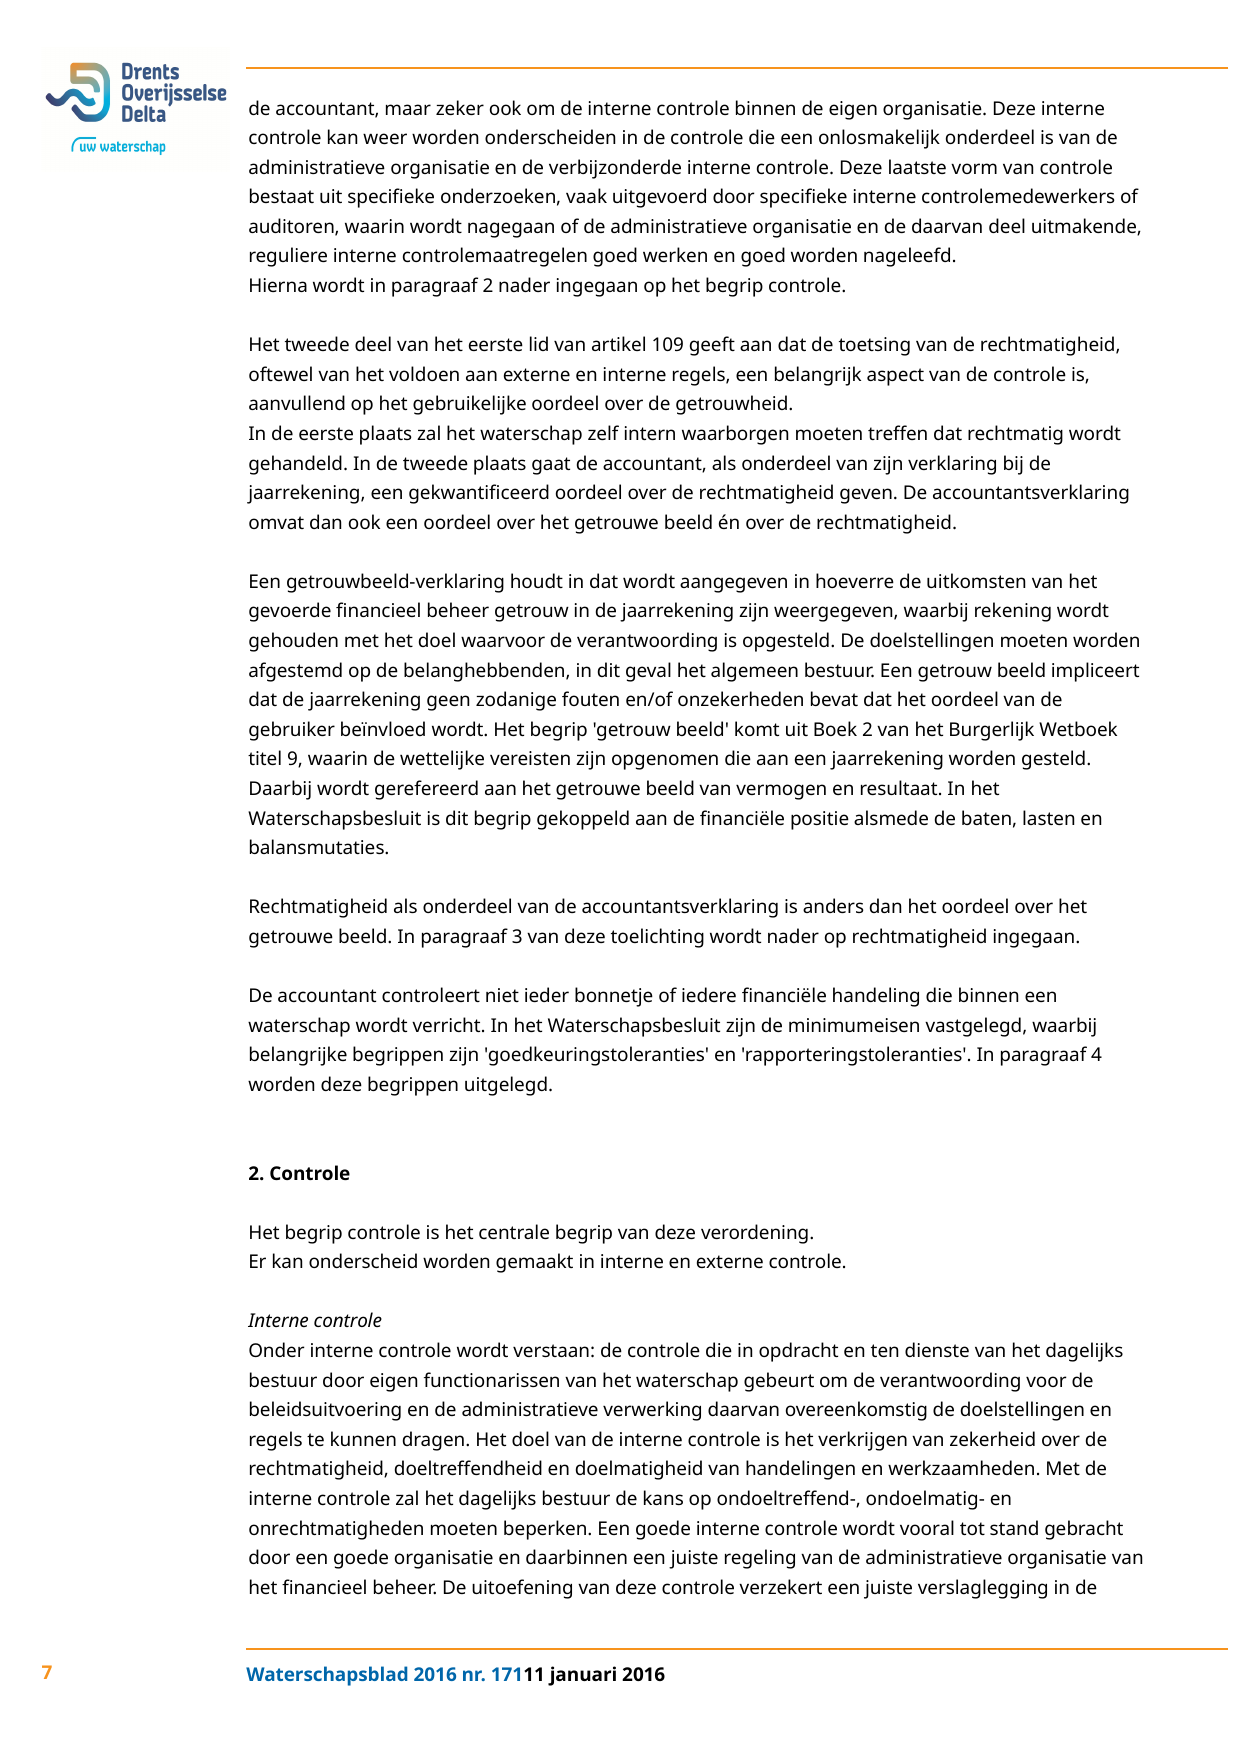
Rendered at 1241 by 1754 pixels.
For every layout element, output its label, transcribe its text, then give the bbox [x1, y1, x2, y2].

text Het begrip controle is het centrale begrip van deze verordening. [248, 1219, 1152, 1245]
text Interne controle [248, 1308, 1152, 1333]
text Het tweede deel van het eerste lid van artikel 109 geeft aan dat de toetsing van de rechtmatigheid, oftewel van het voldoen aan externe en interne regels, een belangrijk aspect van de controle is, aanvullend op het gebruikelijke oordeel over de getrouwheid. [248, 331, 1152, 416]
text Rechtmatigheid als onderdeel van de accountantsverklaring is anders dan het oordeel over het getrouwe beeld. In paragraaf 3 van deze toelichting wordt nader op rechtmatigheid ingegaan. [248, 893, 1152, 949]
text Hierna wordt in paragraaf 2 nader ingegaan op het begrip controle. [248, 272, 1152, 298]
text Een getrouwbeeld-verklaring houdt in dat wordt aangegeven in hoeverre de uitkomsten van het gevoerde financieel beheer getrouw in de jaarrekening zijn weergegeven, waarbij rekening wordt gehouden met het doel waarvoor de verantwoording is opgesteld. De doelstellingen moeten worden afgestemd op de belanghebbenden, in dit geval het algemeen bestuur. Een getrouw beeld impliceert dat de jaarrekening geen zodanige fouten en/of onzekerheden bevat dat het oordeel van de gebruiker beïnvloed wordt. Het begrip 'getrouw beeld' komt uit Boek 2 van het Burgerlijk Wetboek titel 9, waarin de wettelijke vereisten zijn opgenomen die aan een jaarrekening worden gesteld. Daarbij wordt gerefereerd aan het getrouwe beeld van vermogen en resultaat. In het Waterschapsbesluit is dit begrip gekoppeld aan de financiële positie alsmede de baten, lasten en balansmutaties. [248, 568, 1152, 860]
text Onder interne controle wordt verstaan: de controle die in opdracht en ten dienste van het dagelijks bestuur door eigen functionarissen van het waterschap gebeurt om de verantwoording voor de beleidsuitvoering en de administratieve verwerking daarvan overeenkomstig de doelstellingen en regels te kunnen dragen. Het doel van de interne controle is het verkrijgen van zekerheid over de rechtmatigheid, doeltreffendheid en doelmatigheid van handelingen en werkzaamheden. Met de interne controle zal het dagelijks bestuur de kans op ondoeltreffend-, ondoelmatig- en onrechtmatigheden moeten beperken. Een goede interne controle wordt vooral tot stand gebracht door een goede organisatie en daarbinnen een juiste regeling van de administratieve organisatie van het financieel beheer. De uitoefening van deze controle verzekert een juiste verslaglegging in de [248, 1337, 1152, 1600]
text Er kan onderscheid worden gemaakt in interne en externe controle. [248, 1248, 1152, 1274]
picture [41, 47, 231, 172]
text de accountant, maar zeker ook om de interne controle binnen de eigen organisatie. Deze interne controle kan weer worden onderscheiden in de controle die een onlosmakelijk onderdeel is van de administratieve organisatie en de verbijzonderde interne controle. Deze laatste vorm van controle bestaat uit specifieke onderzoeken, vaak uitgevoerd door specifieke interne controlemedewerkers of auditoren, waarin wordt nagegaan of de administratieve organisatie en de daarvan deel uitmakende, reguliere interne controlemaatregelen goed werken en goed worden nageleefd. [248, 95, 1152, 268]
text De accountant controleert niet ieder bonnetje of iedere financiële handeling die binnen een waterschap wordt verricht. In het Waterschapsbesluit zijn de minimumeisen vastgelegd, waarbij belangrijke begrippen zijn 'goedkeuringstoleranties' en 'rapporteringstoleranties'. In paragraaf 4 worden deze begrippen uitgelegd. [248, 982, 1152, 1097]
text In de eerste plaats zal het waterschap zelf intern waarborgen moeten treffen dat rechtmatig wordt gehandeld. In de tweede plaats gaat de accountant, als onderdeel van zijn verklaring bij de jaarrekening, een gekwantificeerd oordeel over de rechtmatigheid geven. De accountantsverklaring omvat dan ook een oordeel over het getrouwe beeld én over de rechtmatigheid. [248, 420, 1152, 535]
text 2. Controle [248, 1160, 1152, 1186]
